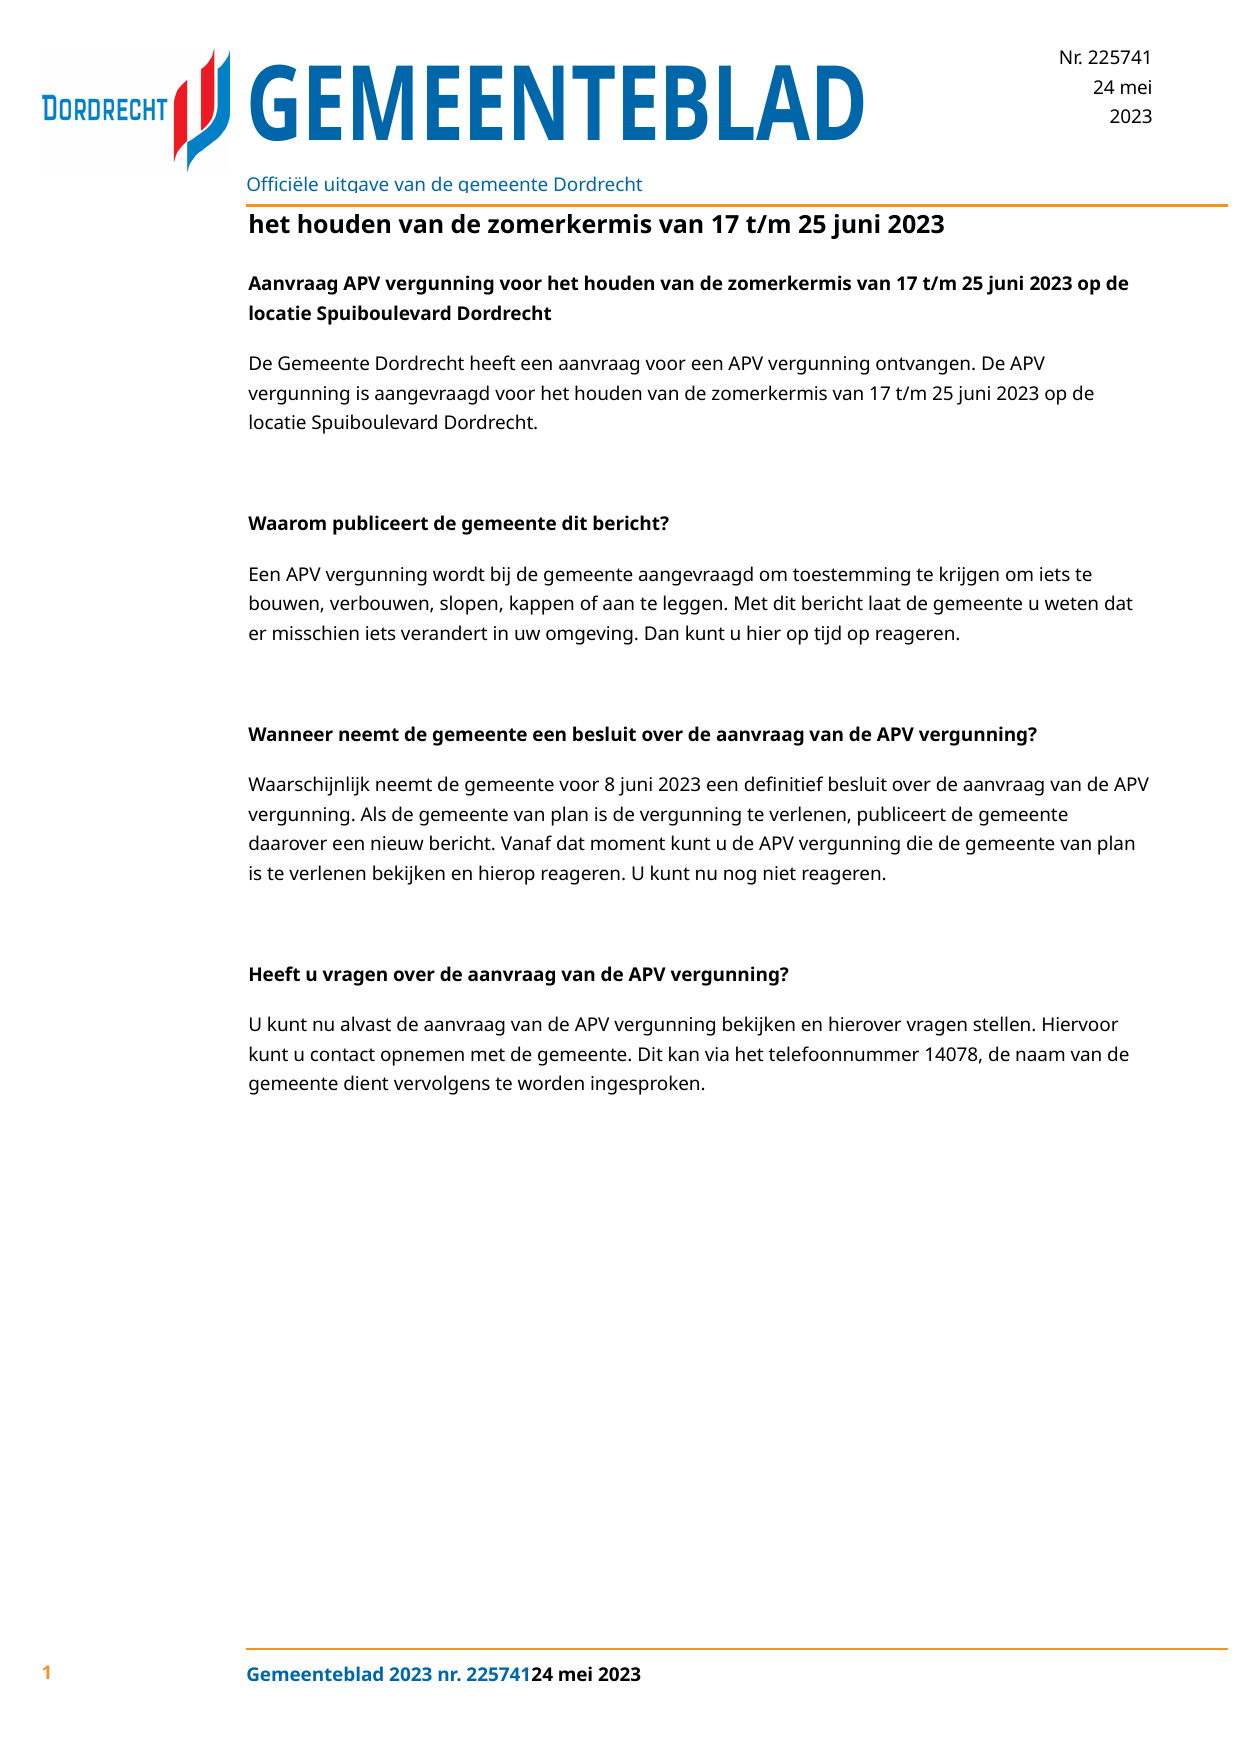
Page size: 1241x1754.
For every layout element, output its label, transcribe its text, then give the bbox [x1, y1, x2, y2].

text De Gemeente Dordrecht heeft een aanvraag voor een APV vergunning ontvangen. De APV vergunning is aangevraagd voor het houden van de zomerkermis van 17 t/m 25 juni 2023 op de locatie Spuiboulevard Dordrecht. [248, 350, 1152, 435]
text het houden van de zomerkermis van 17 t/m 25 juni 2023 [248, 207, 1152, 241]
picture [41, 47, 231, 172]
text Heeft u vragen over de aanvraag van de APV vergunning? [248, 961, 1152, 986]
text Aanvraag APV vergunning voor het houden van de zomerkermis van 17 t/m 25 juni 2023 op de locatie Spuiboulevard Dordrecht [248, 270, 1152, 326]
text Waarom publiceert de gemeente dit bericht? [248, 510, 1152, 536]
text Een APV vergunning wordt bij de gemeente aangevraagd om toestemming te krijgen om iets te bouwen, verbouwen, slopen, kappen of aan te leggen. Met dit bericht laat de gemeente u weten dat er misschien iets verandert in uw omgeving. Dan kunt u hier op tijd op reageren. [248, 561, 1152, 646]
text U kunt nu alvast de aanvraag van de APV vergunning bekijken en hierover vragen stellen. Hiervoor kunt u contact opnemen met de gemeente. Dit kan via het telefoonnummer 14078, de naam van de gemeente dient vervolgens te worden ingesproken. [248, 1011, 1152, 1096]
text Waarschijnlijk neemt de gemeente voor 8 juni 2023 een definitief besluit over de aanvraag van de APV vergunning. Als de gemeente van plan is de vergunning te verlenen, publiceert de gemeente daarover een nieuw bericht. Vanaf dat moment kunt u de APV vergunning die de gemeente van plan is te verlenen bekijken en hierop reageren. U kunt nu nog niet reageren. [248, 771, 1152, 886]
text Wanneer neemt de gemeente een besluit over de aanvraag van de APV vergunning? [248, 721, 1152, 746]
